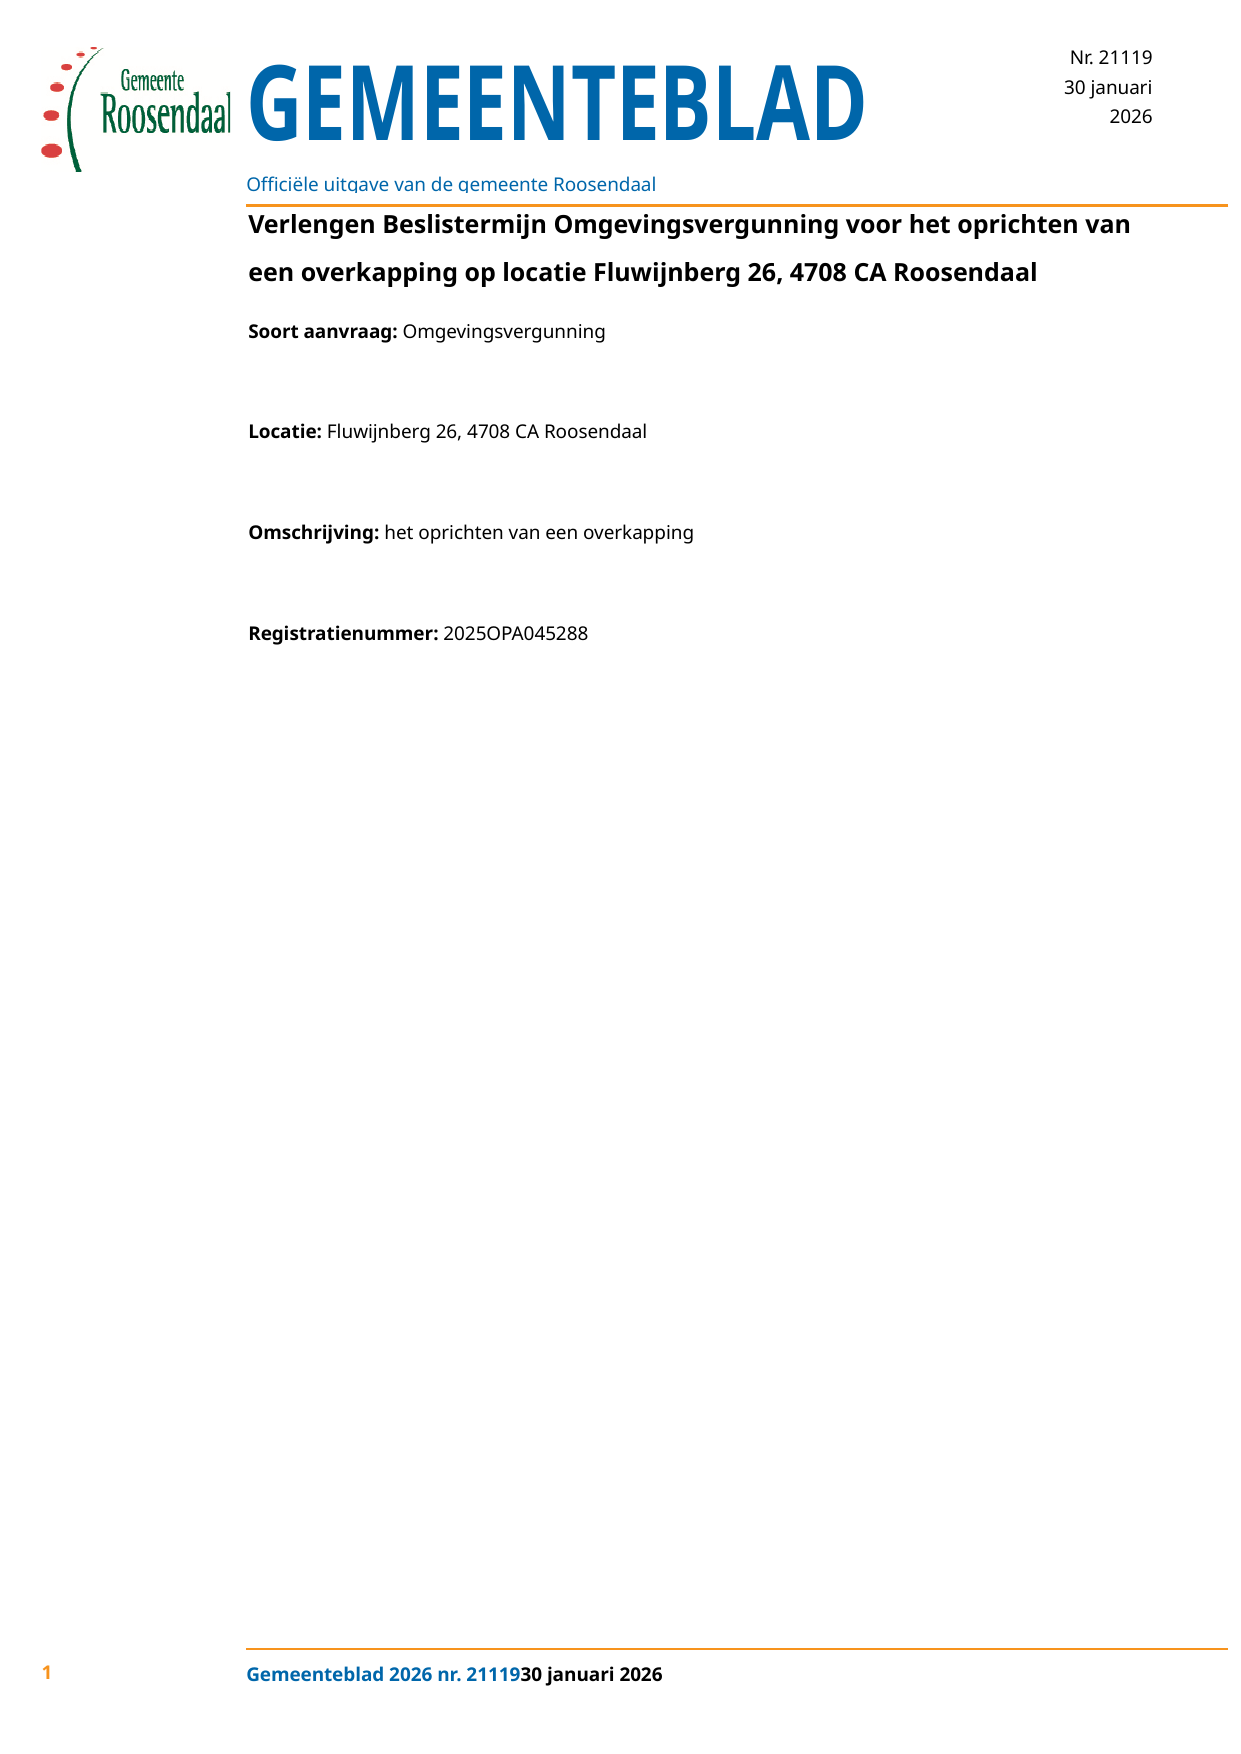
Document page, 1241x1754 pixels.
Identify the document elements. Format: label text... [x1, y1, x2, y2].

picture [41, 47, 231, 172]
text Soort aanvraag: Omgevingsvergunning [248, 318, 1152, 344]
text Omschrijving: het oprichten van een overkapping [248, 519, 1152, 545]
text Verlengen Beslistermijn Omgevingsvergunning voor het oprichten van een overkapping op locatie Fluwijnberg 26, 4708 CA Roosendaal [248, 207, 1152, 288]
text Registratienummer: 2025OPA045288 [248, 620, 1152, 646]
text Locatie: Fluwijnberg 26, 4708 CA Roosendaal [248, 419, 1152, 444]
